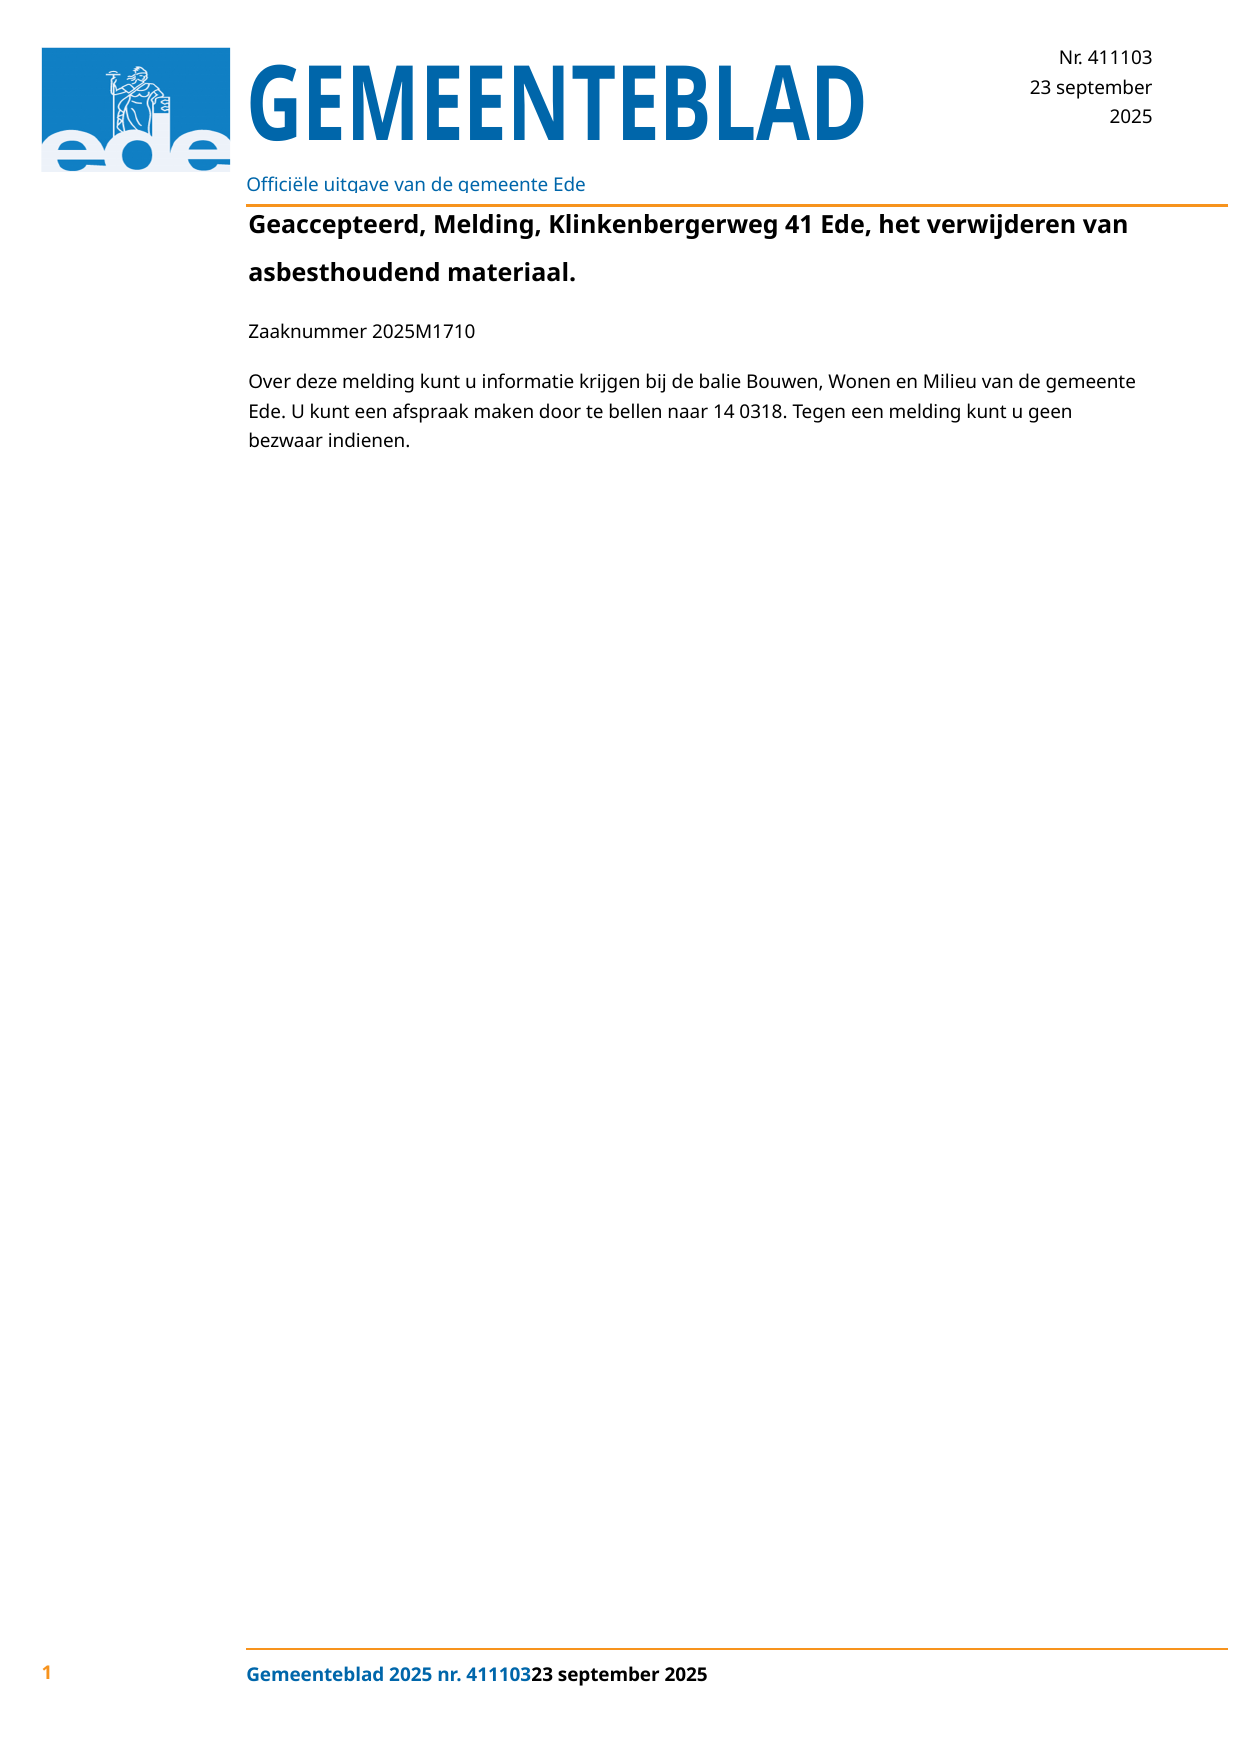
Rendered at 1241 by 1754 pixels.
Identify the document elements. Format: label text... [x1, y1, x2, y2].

text Zaaknummer 2025M1710 [248, 318, 1152, 344]
text Over deze melding kunt u informatie krijgen bij de balie Bouwen, Wonen en Milieu van de gemeente Ede. U kunt een afspraak maken door te bellen naar 14 0318. Tegen een melding kunt u geen bezwaar indienen. [248, 368, 1152, 453]
picture [41, 47, 231, 172]
text Geaccepteerd, Melding, Klinkenbergerweg 41 Ede, het verwijderen van asbesthoudend materiaal. [248, 207, 1152, 288]
